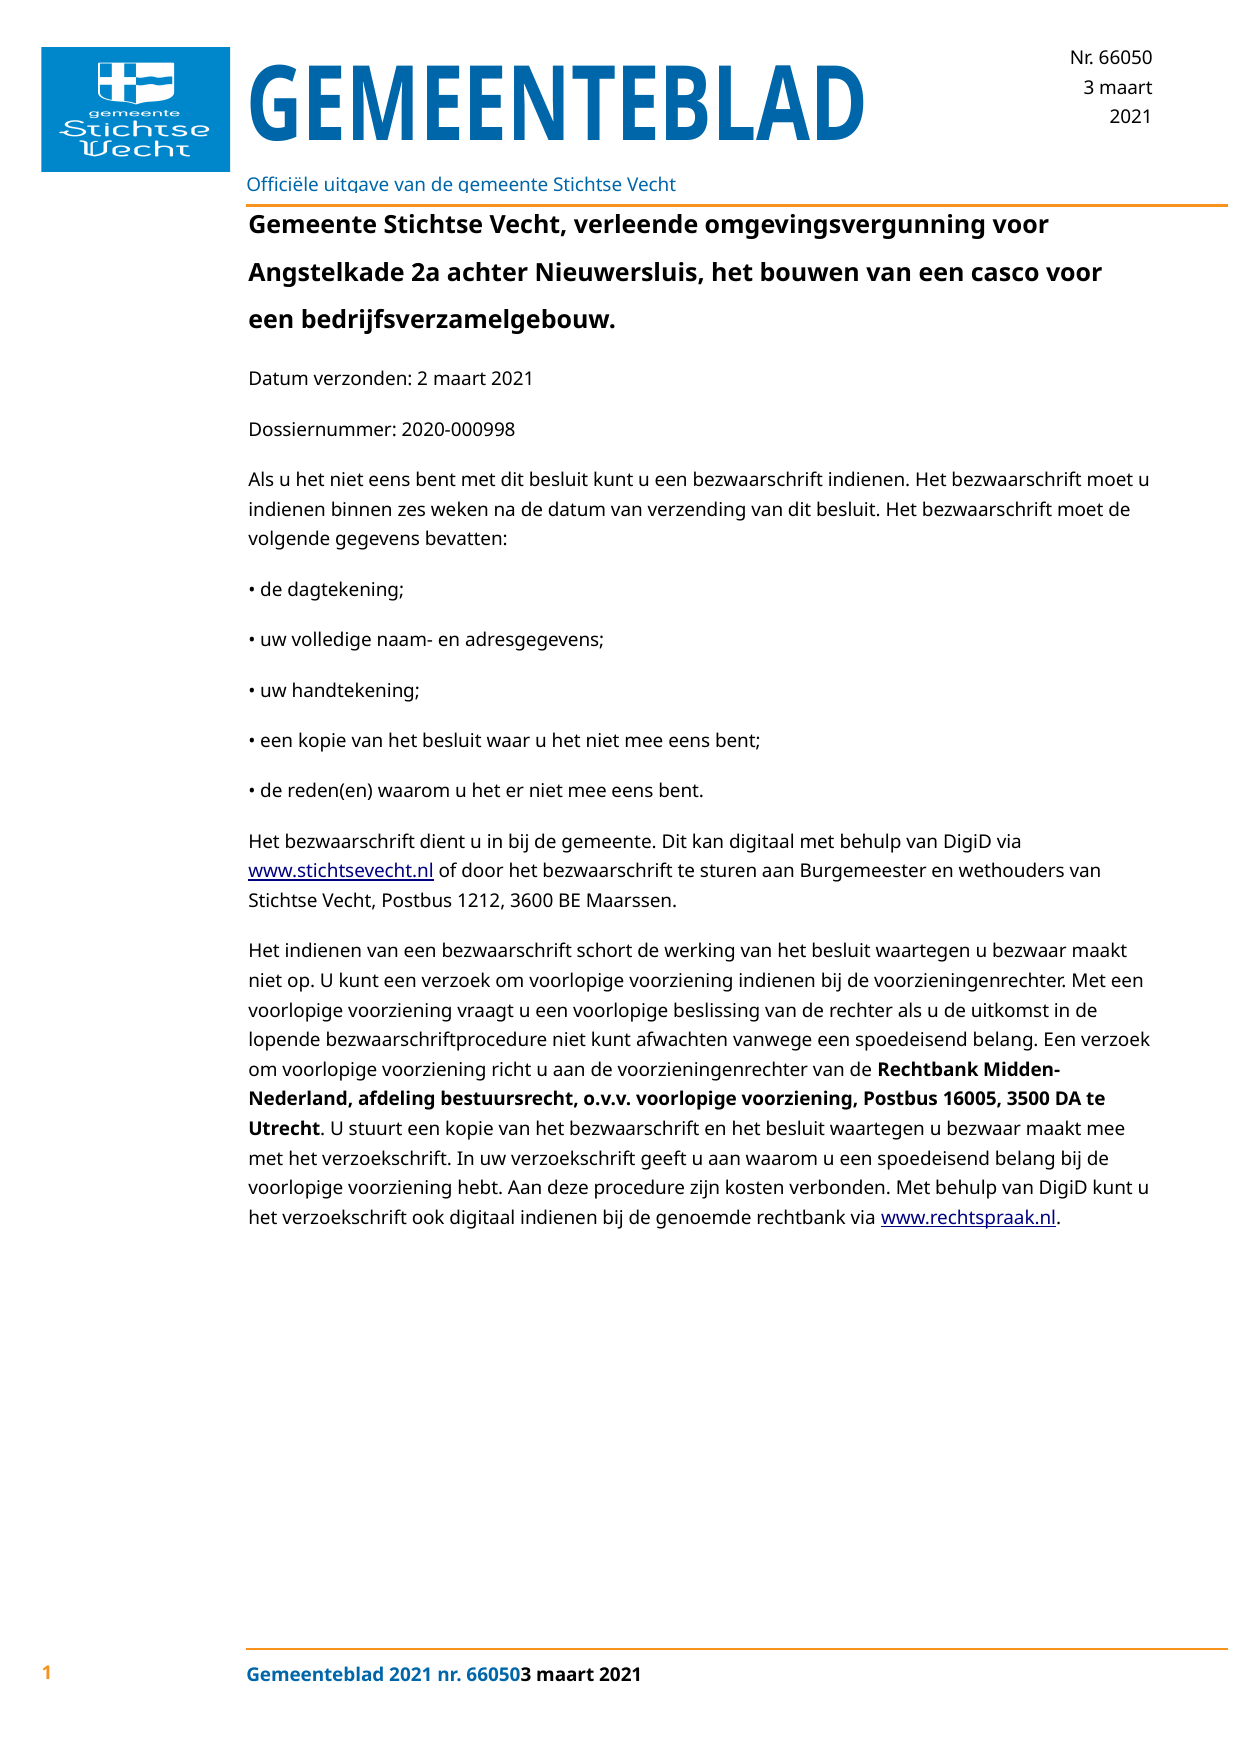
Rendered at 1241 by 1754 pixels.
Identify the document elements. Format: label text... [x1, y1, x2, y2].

text • de reden(en) waarom u het er niet mee eens bent. [248, 778, 1152, 803]
text • uw handtekening; [248, 677, 1152, 702]
text Gemeente Stichtse Vecht, verleende omgevingsvergunning voor Angstelkade 2a achter Nieuwersluis, het bouwen van een casco voor een bedrijfsverzamelgebouw. [248, 207, 1152, 336]
text Het indienen van een bezwaarschrift schort de werking van het besluit waartegen u bezwaar maakt niet op. U kunt een verzoek om voorlopige voorziening indienen bij de voorzieningenrechter. Met een voorlopige voorziening vraagt u een voorlopige beslissing van de rechter als u de uitkomst in de lopende bezwaarschriftprocedure niet kunt afwachten vanwege een spoedeisend belang. Een verzoek om voorlopige voorziening richt u aan de voorzieningenrechter van de Rechtbank Midden-Nederland, afdeling bestuursrecht, o.v.v. voorlopige voorziening, Postbus 16005, 3500 DA te Utrecht. U stuurt een kopie van het bezwaarschrift en het besluit waartegen u bezwaar maakt mee met het verzoekschrift. In uw verzoekschrift geeft u aan waarom u een spoedeisend belang bij de voorlopige voorziening hebt. Aan deze procedure zijn kosten verbonden. Met behulp van DigiD kunt u het verzoekschrift ook digitaal indienen bij de genoemde rechtbank via www.rechtspraak.nl. [248, 938, 1152, 1229]
text • een kopie van het besluit waar u het niet mee eens bent; [248, 727, 1152, 753]
text • uw volledige naam- en adresgegevens; [248, 626, 1152, 652]
picture [99, 63, 135, 101]
text Dossiernummer: 2020-000998 [248, 416, 1152, 442]
text • de dagtekening; [248, 576, 1152, 602]
text Als u het niet eens bent met dit besluit kunt u een bezwaarschrift indienen. Het bezwaarschrift moet u indienen binnen zes weken na de datum van verzending van dit besluit. Het bezwaarschrift moet de volgende gegevens bevatten: [248, 466, 1152, 551]
text Datum verzonden: 2 maart 2021 [248, 366, 1152, 391]
text Het bezwaarschrift dient u in bij de gemeente. Dit kan digitaal met behulp van DigiD via www.stichtsevecht.nl of door het bezwaarschrift te sturen aan Burgemeester en wethouders van Stichtse Vecht, Postbus 1212, 3600 BE Maarssen. [248, 828, 1152, 913]
picture [137, 63, 174, 103]
